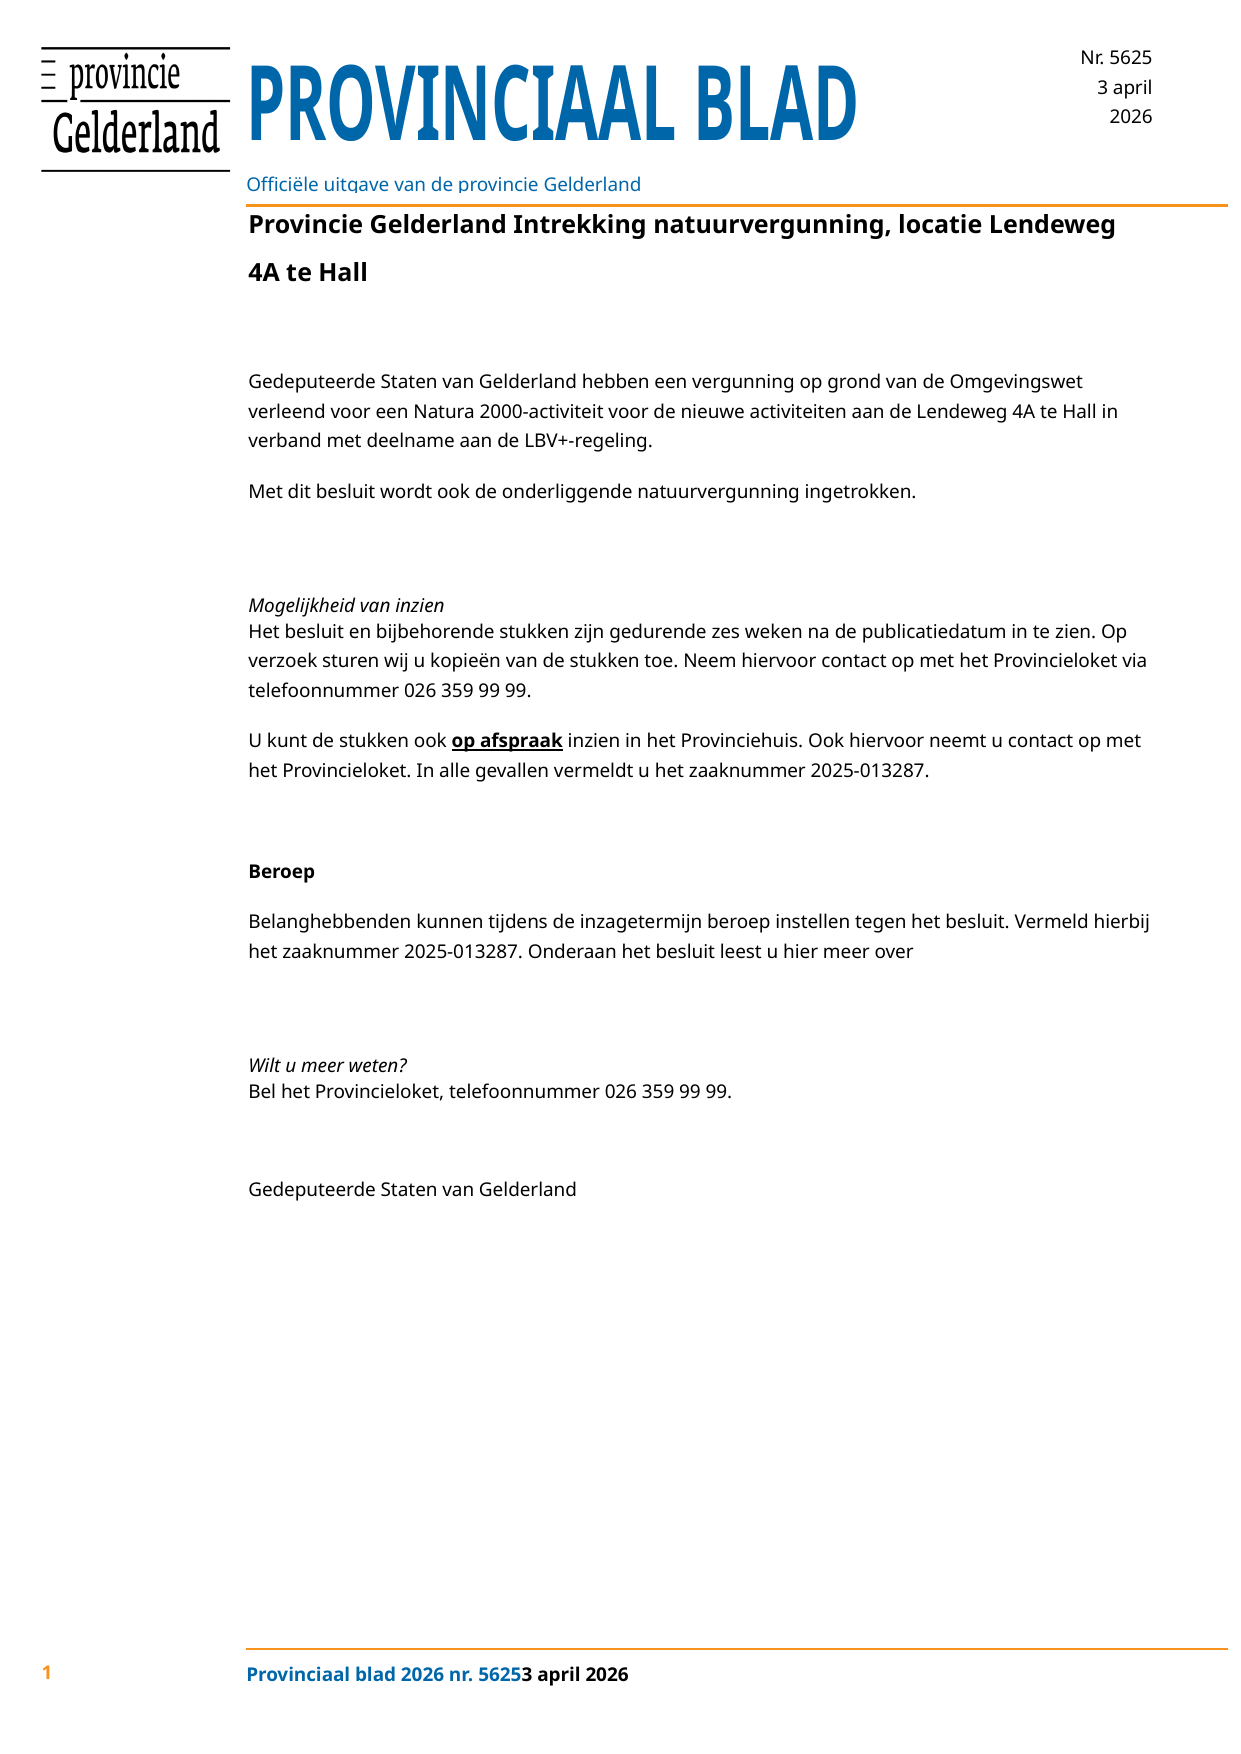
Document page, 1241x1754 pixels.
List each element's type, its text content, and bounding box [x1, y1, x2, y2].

text U kunt de stukken ook op afspraak inzien in het Provinciehuis. Ook hiervoor neemt u contact op met het Provincieloket. In alle gevallen vermeldt u het zaaknummer 2025-013287. [248, 728, 1152, 783]
text Het besluit en bijbehorende stukken zijn gedurende zes weken na de publicatiedatum in te zien. Op verzoek sturen wij u kopieën van de stukken toe. Neem hiervoor contact op met het Provincieloket via telefoonnummer 026 359 99 99. [248, 618, 1152, 703]
text Met dit besluit wordt ook de onderliggende natuurvergunning ingetrokken. [248, 478, 1152, 504]
text Provincie Gelderland Intrekking natuurvergunning, locatie Lendeweg 4A te Hall [248, 207, 1152, 288]
text Beroep [248, 858, 1152, 884]
text Bel het Provincieloket, telefoonnummer 026 359 99 99. [248, 1078, 1152, 1104]
text Gedeputeerde Staten van Gelderland [248, 1176, 1152, 1202]
text Belanghebbenden kunnen tijdens de inzagetermijn beroep instellen tegen het besluit. Vermeld hierbij het zaaknummer 2025-013287. Onderaan het besluit leest u hier meer over [248, 908, 1152, 964]
text Mogelijkheid van inzien [248, 592, 1152, 618]
picture [41, 47, 231, 172]
text Wilt u meer weten? [248, 1052, 1152, 1078]
text Gedeputeerde Staten van Gelderland hebben een vergunning op grond van de Omgevingswet verleend voor een Natura 2000-activiteit voor de nieuwe activiteiten aan de Lendeweg 4A te Hall in verband met deelname aan de LBV+-regeling. [248, 368, 1152, 453]
